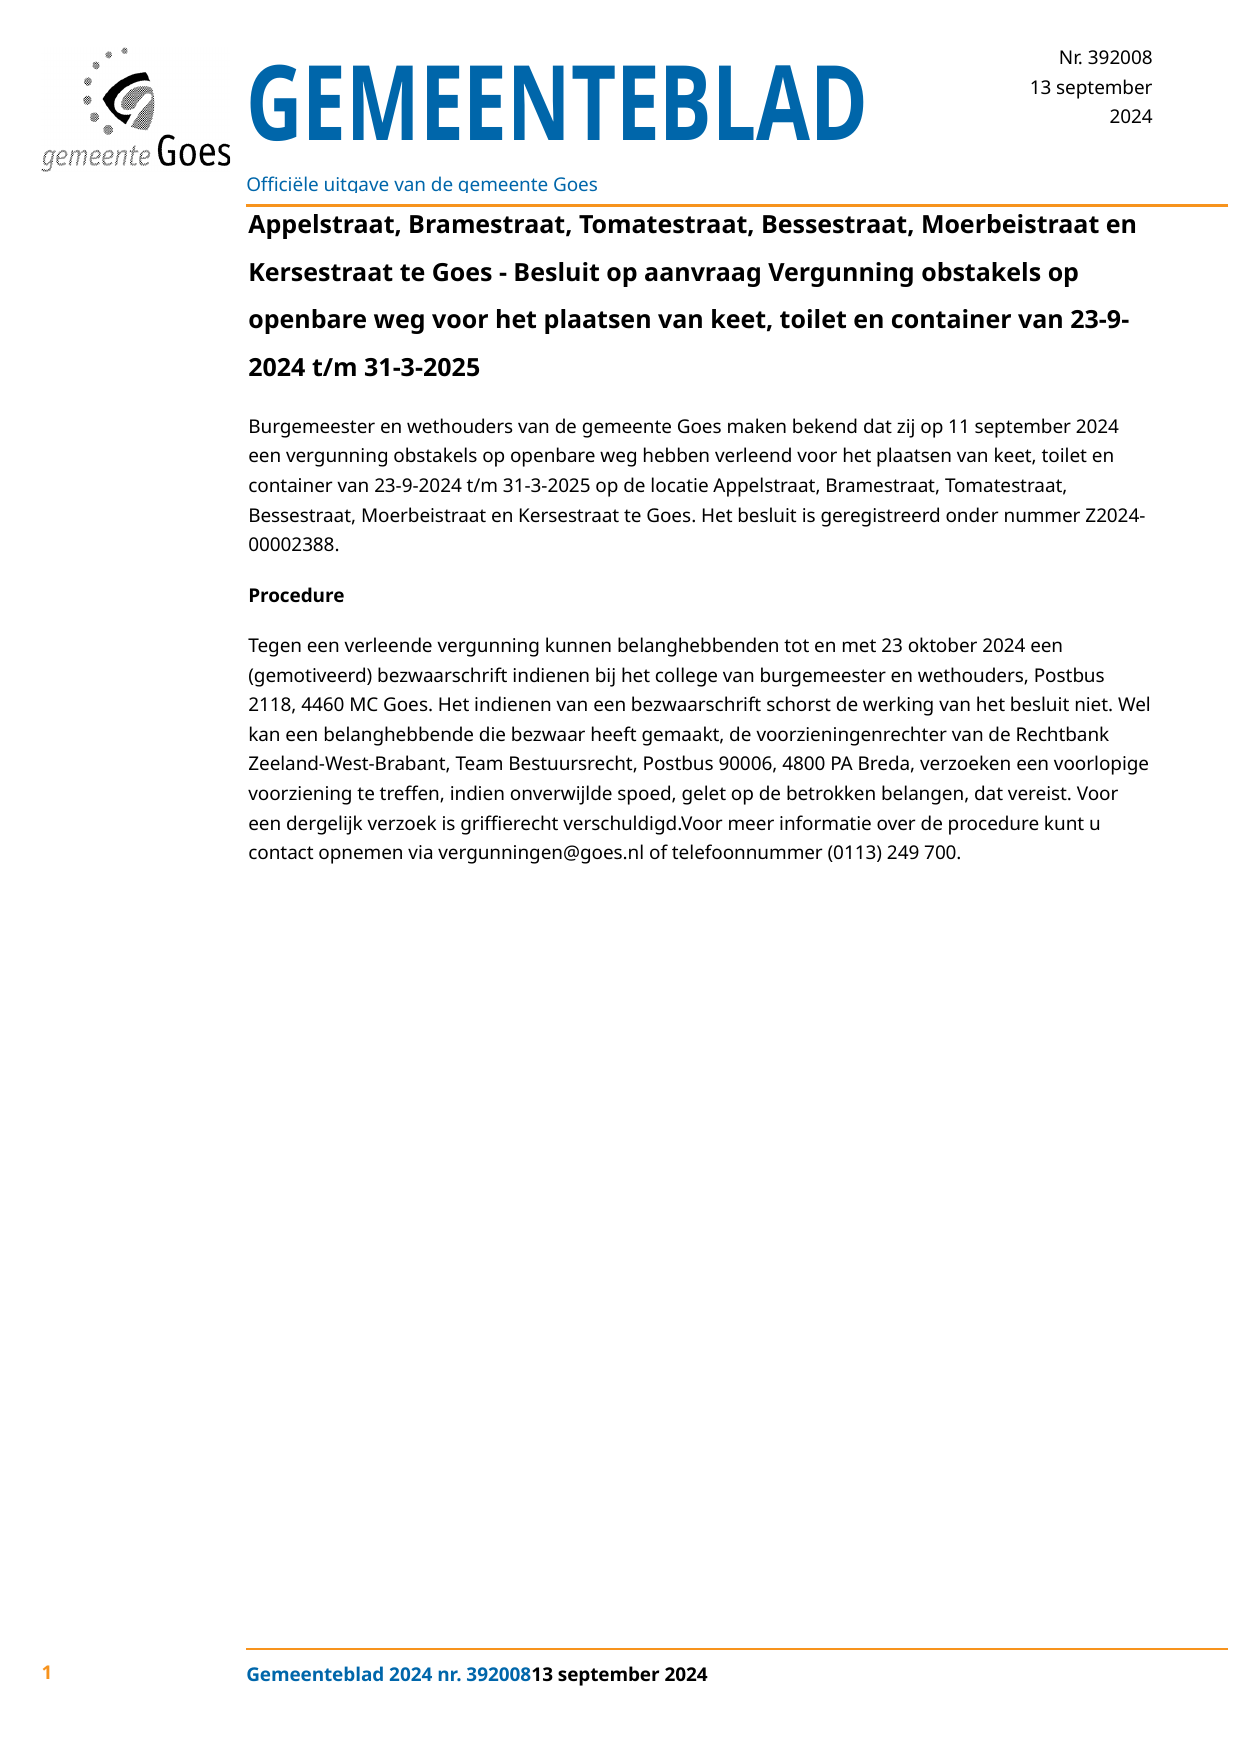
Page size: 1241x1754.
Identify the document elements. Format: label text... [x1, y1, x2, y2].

text Tegen een verleende vergunning kunnen belanghebbenden tot en met 23 oktober 2024 een (gemotiveerd) bezwaarschrift indienen bij het college van burgemeester en wethouders, Postbus 2118, 4460 MC Goes. Het indienen van een bezwaarschrift schorst de werking van het besluit niet. Wel kan een belanghebbende die bezwaar heeft gemaakt, de voorzieningenrechter van de Rechtbank Zeeland-West-Brabant, Team Bestuursrecht, Postbus 90006, 4800 PA Breda, verzoeken een voorlopige voorziening te treffen, indien onverwijlde spoed, gelet op de betrokken belangen, dat vereist. Voor een dergelijk verzoek is griffierecht verschuldigd.Voor meer informatie over de procedure kunt u contact opnemen via vergunningen@goes.nl of telefoonnummer (0113) 249 700. [248, 632, 1152, 865]
text Burgemeester en wethouders van de gemeente Goes maken bekend dat zij op 11 september 2024 een vergunning obstakels op openbare weg hebben verleend voor het plaatsen van keet, toilet en container van 23-9-2024 t/m 31-3-2025 op de locatie Appelstraat, Bramestraat, Tomatestraat, Bessestraat, Moerbeistraat en Kersestraat te Goes. Het besluit is geregistreerd onder nummer Z2024-00002388. [248, 413, 1152, 557]
text Appelstraat, Bramestraat, Tomatestraat, Bessestraat, Moerbeistraat en Kersestraat te Goes - Besluit op aanvraag Vergunning obstakels op openbare weg voor het plaatsen van keet, toilet en container van 23-9-2024 t/m 31-3-2025 [248, 207, 1152, 384]
picture [41, 47, 231, 172]
text Procedure [248, 582, 1152, 608]
